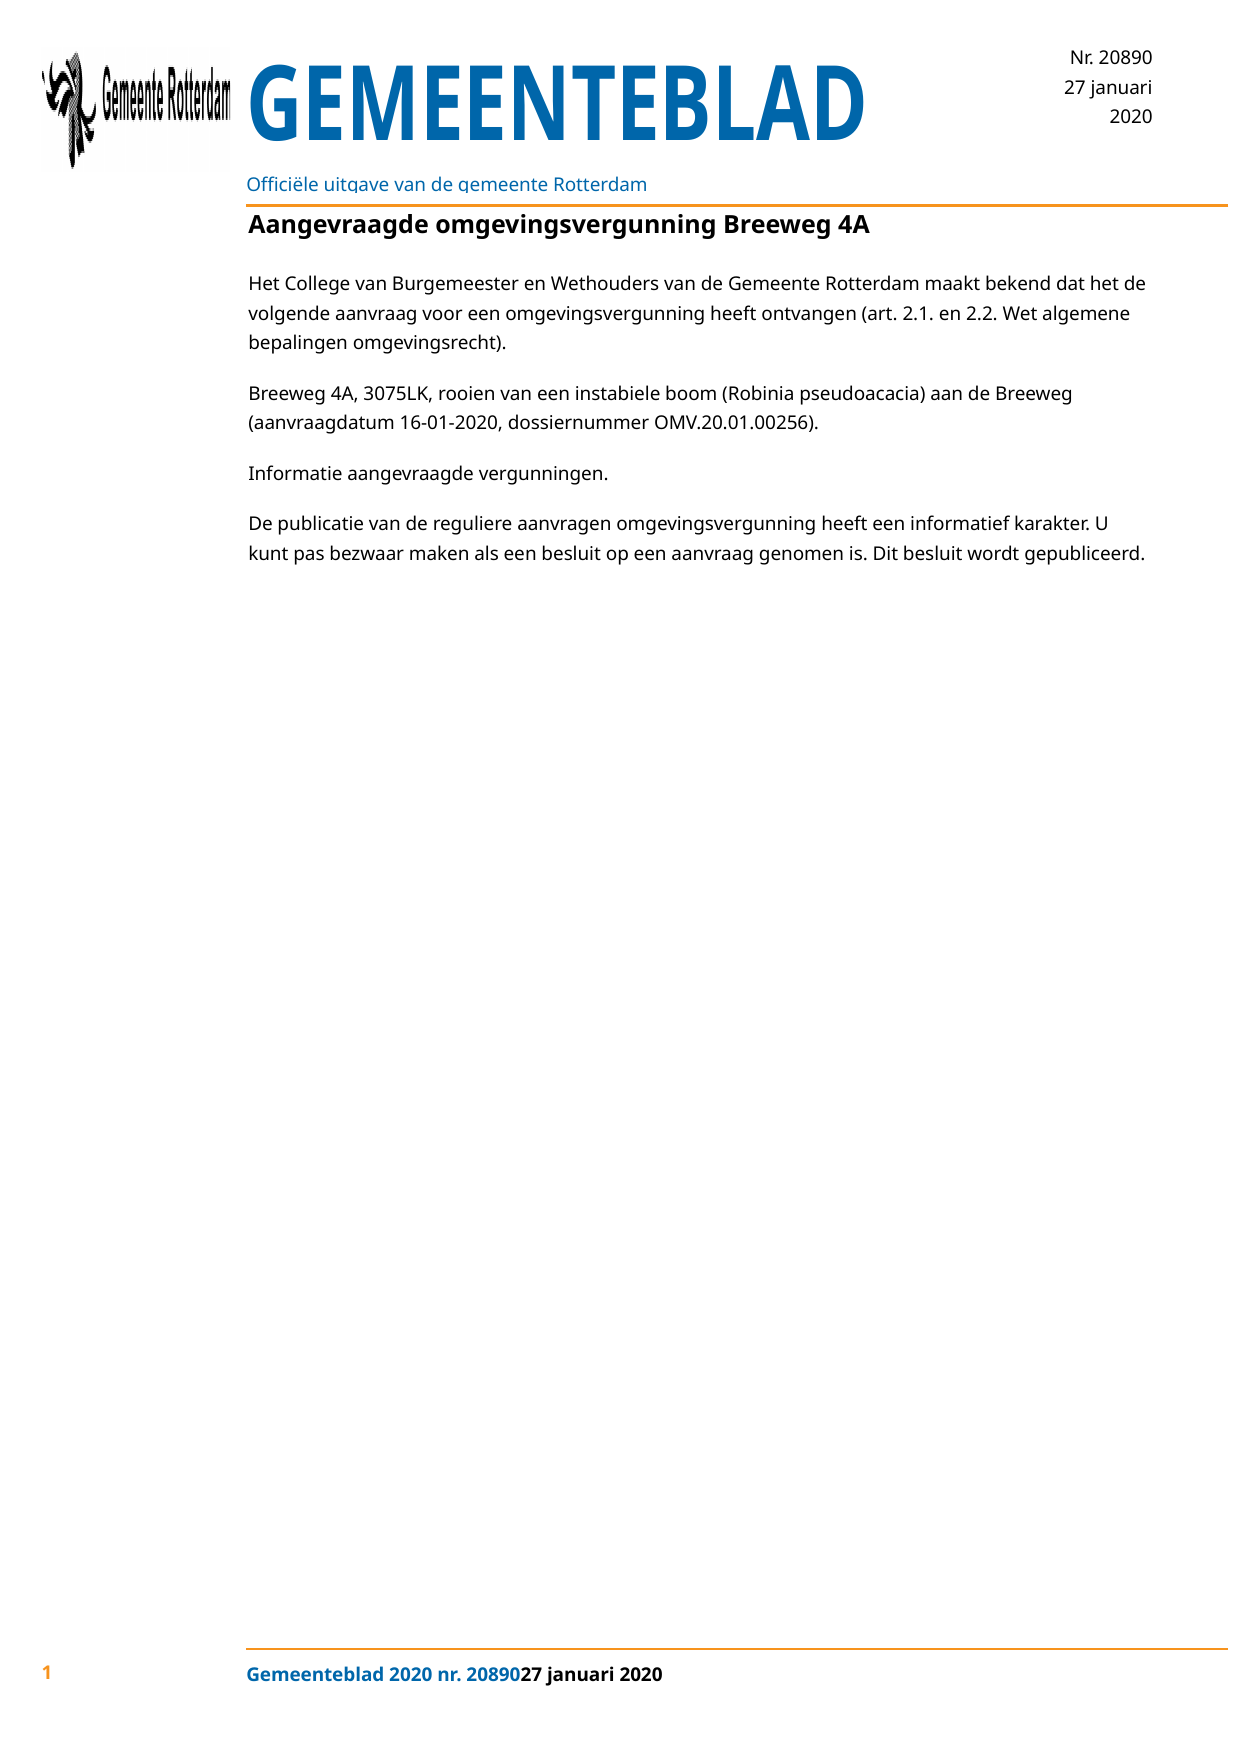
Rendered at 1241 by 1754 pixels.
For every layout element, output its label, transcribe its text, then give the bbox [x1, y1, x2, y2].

text Het College van Burgemeester en Wethouders van de Gemeente Rotterdam maakt bekend dat het de volgende aanvraag voor een omgevingsvergunning heeft ontvangen (art. 2.1. en 2.2. Wet algemene bepalingen omgevingsrecht). [248, 270, 1152, 355]
text Aangevraagde omgevingsvergunning Breeweg 4A [248, 207, 1152, 241]
text Breeweg 4A, 3075LK, rooien van een instabiele boom (Robinia pseudoacacia) aan de Breeweg (aanvraagdatum 16-01-2020, dossiernummer OMV.20.01.00256). [248, 380, 1152, 435]
text De publicatie van de reguliere aanvragen omgevingsvergunning heeft een informatief karakter. U kunt pas bezwaar maken als een besluit op een aanvraag genomen is. Dit besluit wordt gepubliceerd. [248, 510, 1152, 566]
text Informatie aangevraagde vergunningen. [248, 460, 1152, 486]
picture [41, 47, 231, 172]
